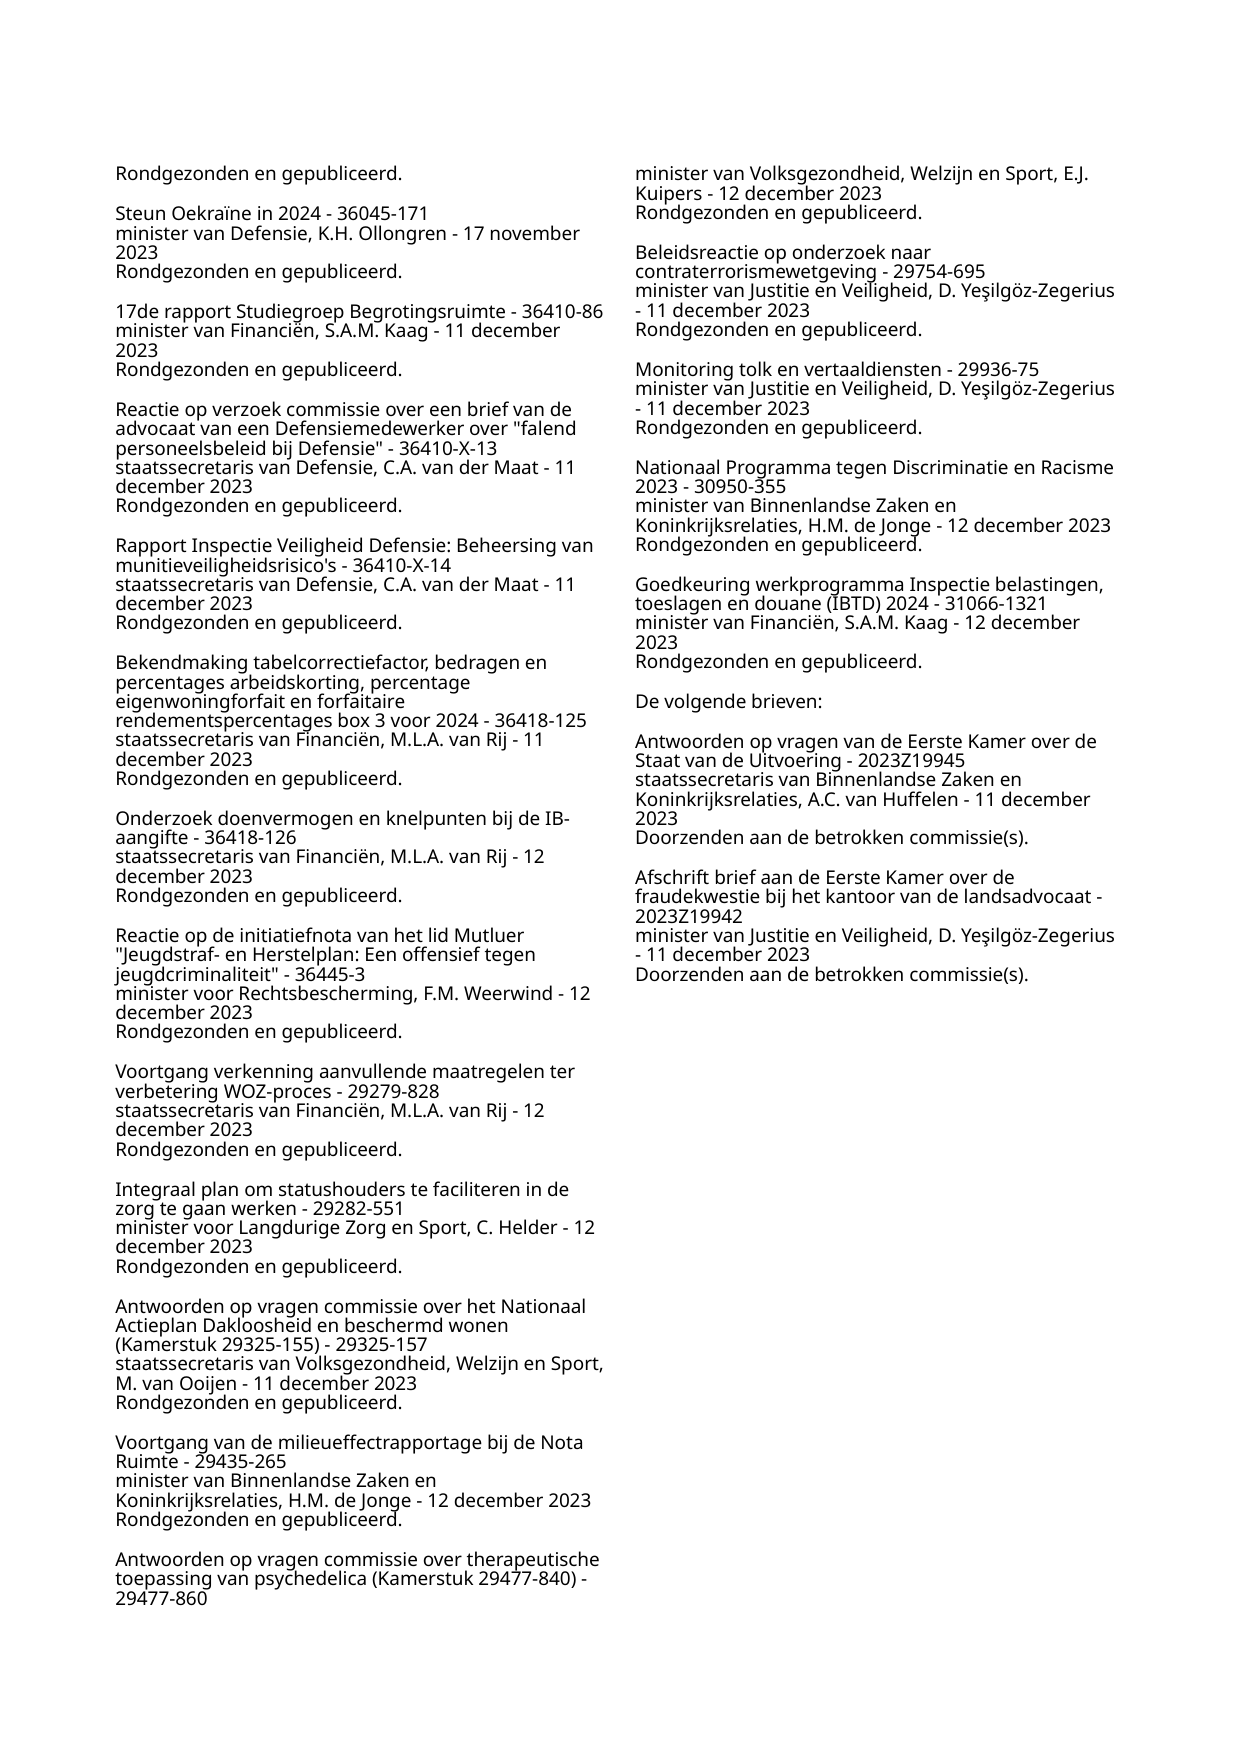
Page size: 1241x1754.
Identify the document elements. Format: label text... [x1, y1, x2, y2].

text Rondgezonden en gepubliceerd. [115, 614, 605, 634]
text staatssecretaris van Financiën, M.L.A. van Rij - 12 december 2023 [115, 848, 605, 887]
text Steun Oekraïne in 2024 - 36045-171 [115, 205, 605, 224]
text Beleidsreactie op onderzoek naar contraterrorismewetgeving - 29754-695 [635, 244, 1125, 282]
text minister van Justitie en Veiligheid, D. Yeşilgöz-Zegerius - 11 december 2023 [635, 282, 1125, 321]
text Rondgezonden en gepubliceerd. [115, 770, 605, 789]
text Rondgezonden en gepubliceerd. [115, 361, 605, 380]
text Onderzoek doenvermogen en knelpunten bij de IB-aangifte - 36418-126 [115, 810, 605, 848]
text Voortgang van de milieueffectrapportage bij de Nota Ruimte - 29435-265 [115, 1434, 605, 1472]
text Reactie op verzoek commissie over een brief van de advocaat van een Defensiemedewerker over "falend personeelsbeleid bij Defensie" - 36410-X-13 [115, 401, 605, 459]
text Afschrift brief aan de Eerste Kamer over de fraudekwestie bij het kantoor van de landsadvocaat - 2023Z19942 [635, 869, 1125, 927]
text De volgende brieven: [635, 693, 1125, 712]
text Rondgezonden en gepubliceerd. [115, 887, 605, 906]
text Voortgang verkenning aanvullende maatregelen ter verbetering WOZ-proces - 29279-828 [115, 1063, 605, 1102]
text Bekendmaking tabelcorrectiefactor, bedragen en percentages arbeidskorting, percentage eigenwoningforfait en forfaitaire rendementspercentages box 3 voor 2024 - 36418-125 [115, 654, 605, 731]
text Rondgezonden en gepubliceerd. [635, 419, 1125, 438]
text Integraal plan om statushouders te faciliteren in de zorg te gaan werken - 29282-551 [115, 1181, 605, 1219]
text minister van Justitie en Veiligheid, D. Yeşilgöz-Zegerius - 11 december 2023 [635, 927, 1125, 966]
text Rapport Inspectie Veiligheid Defensie: Beheersing van munitieveiligheidsrisico's - 36410-X-14 [115, 537, 605, 576]
text Doorzenden aan de betrokken commissie(s). [635, 966, 1125, 985]
text minister van Financiën, S.A.M. Kaag - 12 december 2023 [635, 614, 1125, 653]
text Antwoorden op vragen van de Eerste Kamer over de Staat van de Uitvoering - 2023Z19945 [635, 733, 1125, 771]
text 17de rapport Studiegroep Begrotingsruimte - 36410-86 [115, 303, 605, 322]
text Goedkeuring werkprogramma Inspectie belastingen, toeslagen en douane (IBTD) 2024 - 31066-1321 [635, 576, 1125, 614]
text minister van Binnenlandse Zaken en Koninkrijksrelaties, H.M. de Jonge - 12 december 2023 [635, 497, 1125, 536]
text Doorzenden aan de betrokken commissie(s). [635, 829, 1125, 848]
text staatssecretaris van Defensie, C.A. van der Maat - 11 december 2023 [115, 576, 605, 614]
text Rondgezonden en gepubliceerd. [115, 1258, 605, 1277]
text minister van Justitie en Veiligheid, D. Yeşilgöz-Zegerius - 11 december 2023 [635, 380, 1125, 419]
text staatssecretaris van Volksgezondheid, Welzijn en Sport, M. van Ooijen - 11 december 2023 [115, 1355, 605, 1394]
text minister van Financiën, S.A.M. Kaag - 11 december 2023 [115, 322, 605, 361]
text Antwoorden op vragen commissie over therapeutische toepassing van psychedelica (Kamerstuk 29477-840) - 29477-860 [115, 1551, 605, 1609]
text minister van Defensie, K.H. Ollongren - 17 november 2023 [115, 224, 605, 263]
text Rondgezonden en gepubliceerd. [115, 263, 605, 282]
text minister van Binnenlandse Zaken en Koninkrijksrelaties, H.M. de Jonge - 12 december 2023 [115, 1472, 605, 1511]
text Rondgezonden en gepubliceerd. [115, 1394, 605, 1413]
text Rondgezonden en gepubliceerd. [115, 1511, 605, 1530]
text Antwoorden op vragen commissie over het Nationaal Actieplan Dakloosheid en beschermd wonen (Kamerstuk 29325-155) - 29325-157 [115, 1298, 605, 1355]
text staatssecretaris van Financiën, M.L.A. van Rij - 11 december 2023 [115, 731, 605, 770]
text Monitoring tolk en vertaaldiensten - 29936-75 [635, 361, 1125, 380]
text Rondgezonden en gepubliceerd. [635, 653, 1125, 672]
text Rondgezonden en gepubliceerd. [115, 497, 605, 517]
text Rondgezonden en gepubliceerd. [635, 321, 1125, 340]
text Rondgezonden en gepubliceerd. [115, 1023, 605, 1043]
text minister voor Langdurige Zorg en Sport, C. Helder - 12 december 2023 [115, 1219, 605, 1258]
text Reactie op de initiatiefnota van het lid Mutluer "Jeugdstraf- en Herstelplan: Een offensief tegen jeugdcriminaliteit" - 36445-3 [115, 927, 605, 985]
text Rondgezonden en gepubliceerd. [115, 1141, 605, 1160]
text staatssecretaris van Defensie, C.A. van der Maat - 11 december 2023 [115, 459, 605, 497]
text Rondgezonden en gepubliceerd. [635, 204, 1125, 223]
text minister voor Rechtsbescherming, F.M. Weerwind - 12 december 2023 [115, 985, 605, 1023]
text minister van Volksgezondheid, Welzijn en Sport, E.J. Kuipers - 12 december 2023 [635, 165, 1125, 204]
text staatssecretaris van Binnenlandse Zaken en Koninkrijksrelaties, A.C. van Huffelen - 11 december 2023 [635, 771, 1125, 829]
text Nationaal Programma tegen Discriminatie en Racisme 2023 - 30950-355 [635, 459, 1125, 497]
text Rondgezonden en gepubliceerd. [115, 165, 605, 184]
text staatssecretaris van Financiën, M.L.A. van Rij - 12 december 2023 [115, 1102, 605, 1141]
text Rondgezonden en gepubliceerd. [635, 536, 1125, 555]
